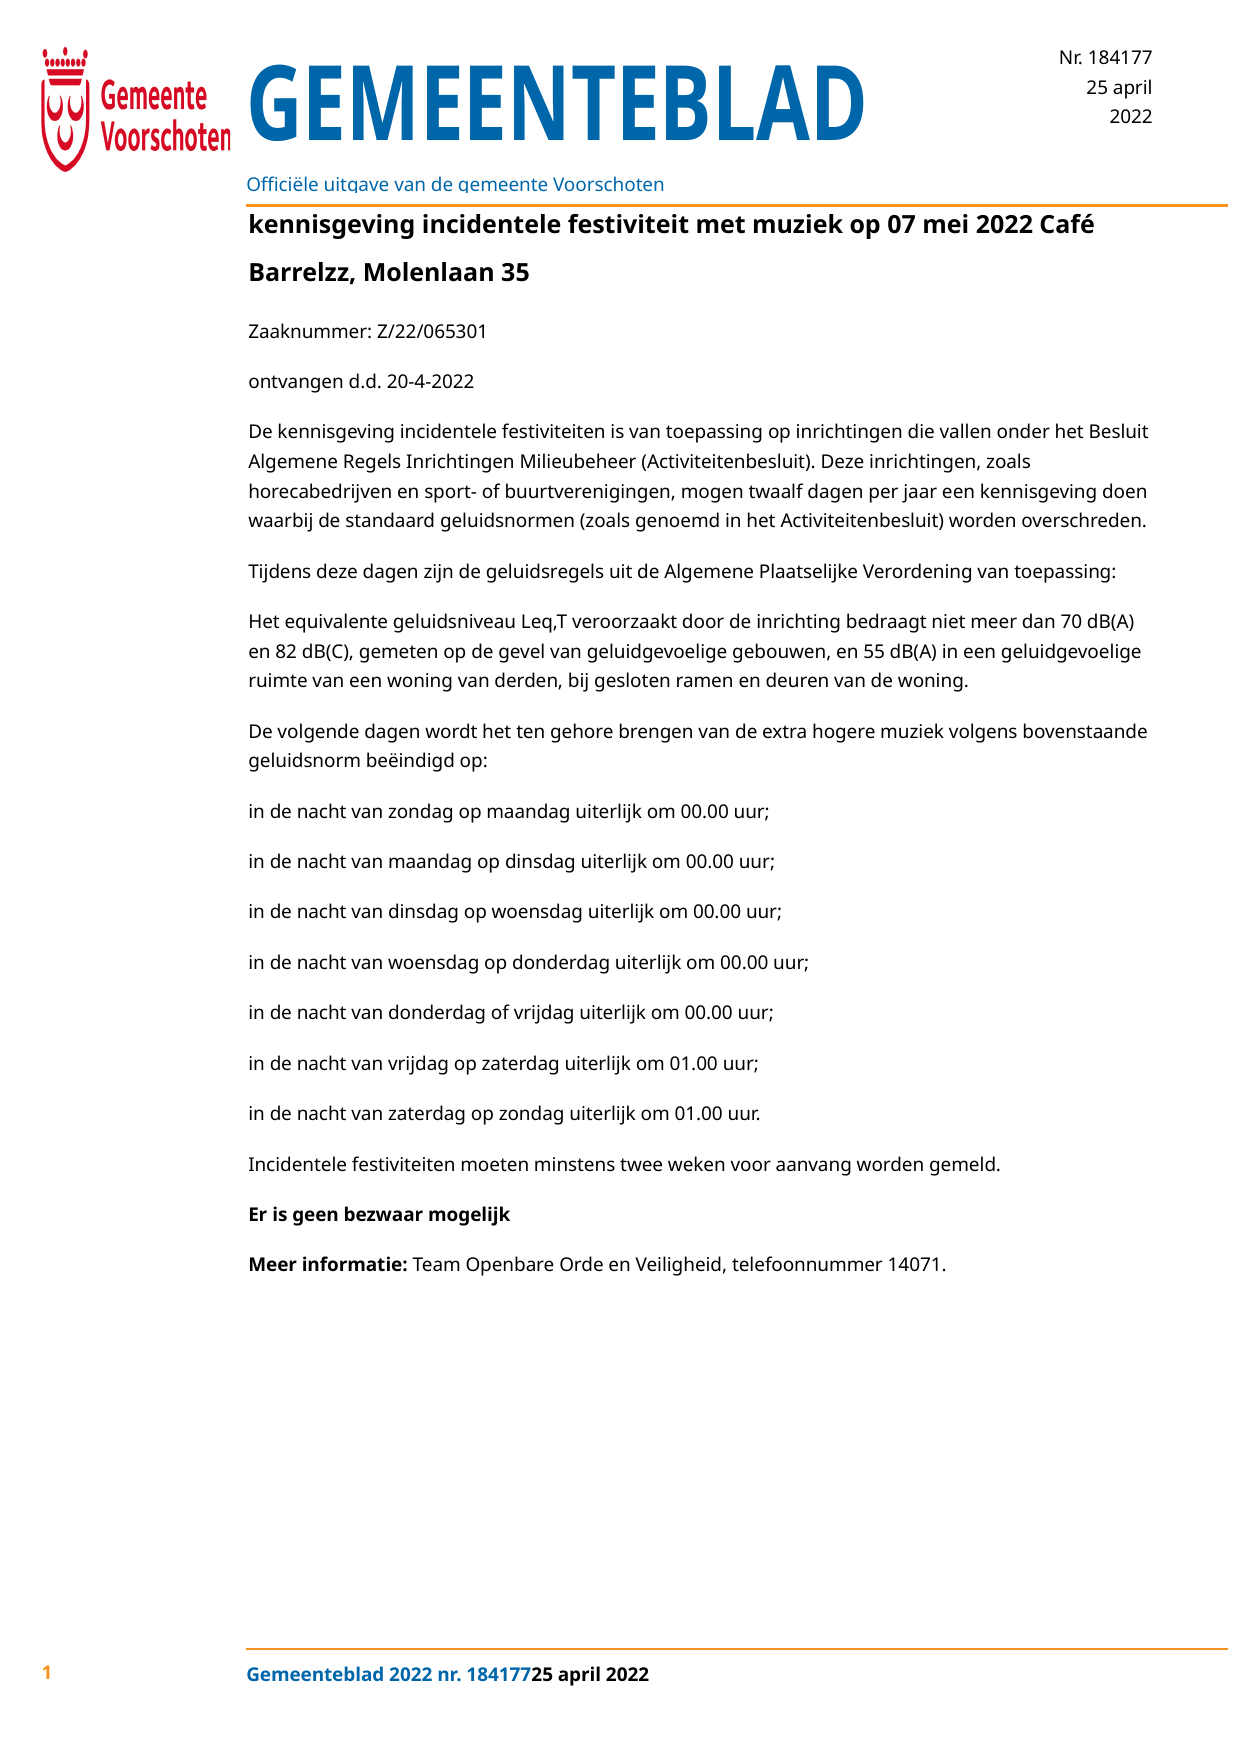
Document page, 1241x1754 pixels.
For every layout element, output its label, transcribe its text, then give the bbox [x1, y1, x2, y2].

text De volgende dagen wordt het ten gehore brengen van de extra hogere muziek volgens bovenstaande geluidsnorm beëindigd op: [248, 718, 1152, 773]
text in de nacht van dinsdag op woensdag uiterlijk om 00.00 uur; [248, 899, 1152, 924]
text De kennisgeving incidentele festiviteiten is van toepassing op inrichtingen die vallen onder het Besluit Algemene Regels Inrichtingen Milieubeheer (Activiteitenbesluit). Deze inrichtingen, zoals horecabedrijven en sport- of buurtverenigingen, mogen twaalf dagen per jaar een kennisgeving doen waarbij de standaard geluidsnormen (zoals genoemd in het Activiteitenbesluit) worden overschreden. [248, 419, 1152, 533]
picture [41, 47, 231, 172]
text Tijdens deze dagen zijn de geluidsregels uit de Algemene Plaatselijke Verordening van toepassing: [248, 558, 1152, 584]
text in de nacht van zaterdag op zondag uiterlijk om 01.00 uur. [248, 1100, 1152, 1126]
text Incidentele festiviteiten moeten minstens twee weken voor aanvang worden gemeld. [248, 1151, 1152, 1177]
text Het equivalente geluidsniveau Leq,T veroorzaakt door de inrichting bedraagt niet meer dan 70 dB(A) en 82 dB(C), gemeten op de gevel van geluidgevoelige gebouwen, en 55 dB(A) in een geluidgevoelige ruimte van een woning van derden, bij gesloten ramen en deuren van de woning. [248, 608, 1152, 693]
text kennisgeving incidentele festiviteit met muziek op 07 mei 2022 Café Barrelzz, Molenlaan 35 [248, 207, 1152, 288]
text in de nacht van zondag op maandag uiterlijk om 00.00 uur; [248, 798, 1152, 824]
text Zaaknummer: Z/22/065301 [248, 318, 1152, 344]
text in de nacht van donderdag of vrijdag uiterlijk om 00.00 uur; [248, 999, 1152, 1025]
text in de nacht van woensdag op donderdag uiterlijk om 00.00 uur; [248, 949, 1152, 975]
text Er is geen bezwaar mogelijk [248, 1201, 1152, 1227]
text Meer informatie: Team Openbare Orde en Veiligheid, telefoonnummer 14071. [248, 1252, 1152, 1277]
text in de nacht van maandag op dinsdag uiterlijk om 00.00 uur; [248, 848, 1152, 874]
text in de nacht van vrijdag op zaterdag uiterlijk om 01.00 uur; [248, 1050, 1152, 1076]
text ontvangen d.d. 20-4-2022 [248, 368, 1152, 394]
